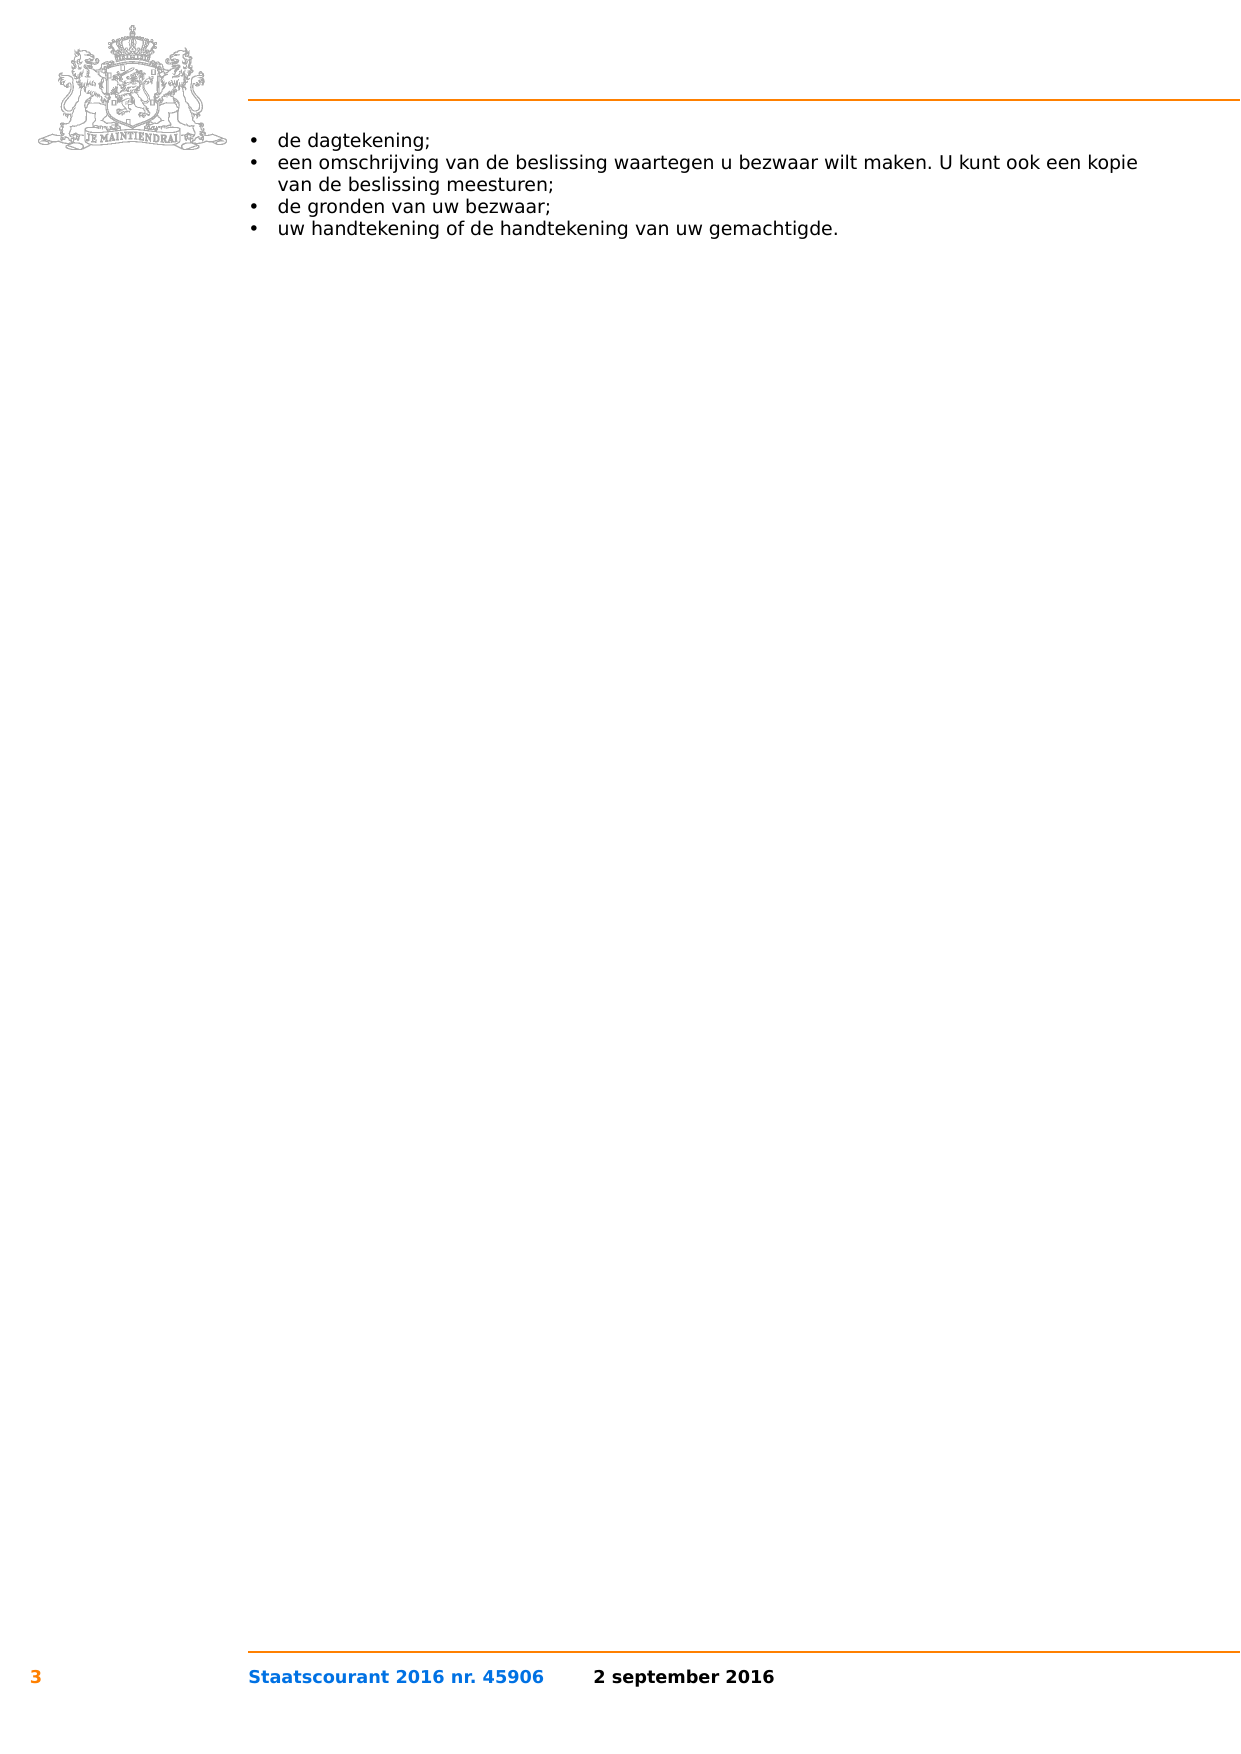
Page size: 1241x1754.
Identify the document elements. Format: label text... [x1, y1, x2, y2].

picture [38, 25, 227, 150]
text • uw handtekening of de handtekening van uw gemachtigde. [248, 218, 1163, 240]
text • een omschrijving van de beslissing waartegen u bezwaar wilt maken. U kunt ook een kopie van de beslissing meesturen; [248, 152, 1163, 196]
text • de gronden van uw bezwaar; [248, 196, 1163, 218]
text • de dagtekening; [248, 130, 1163, 152]
